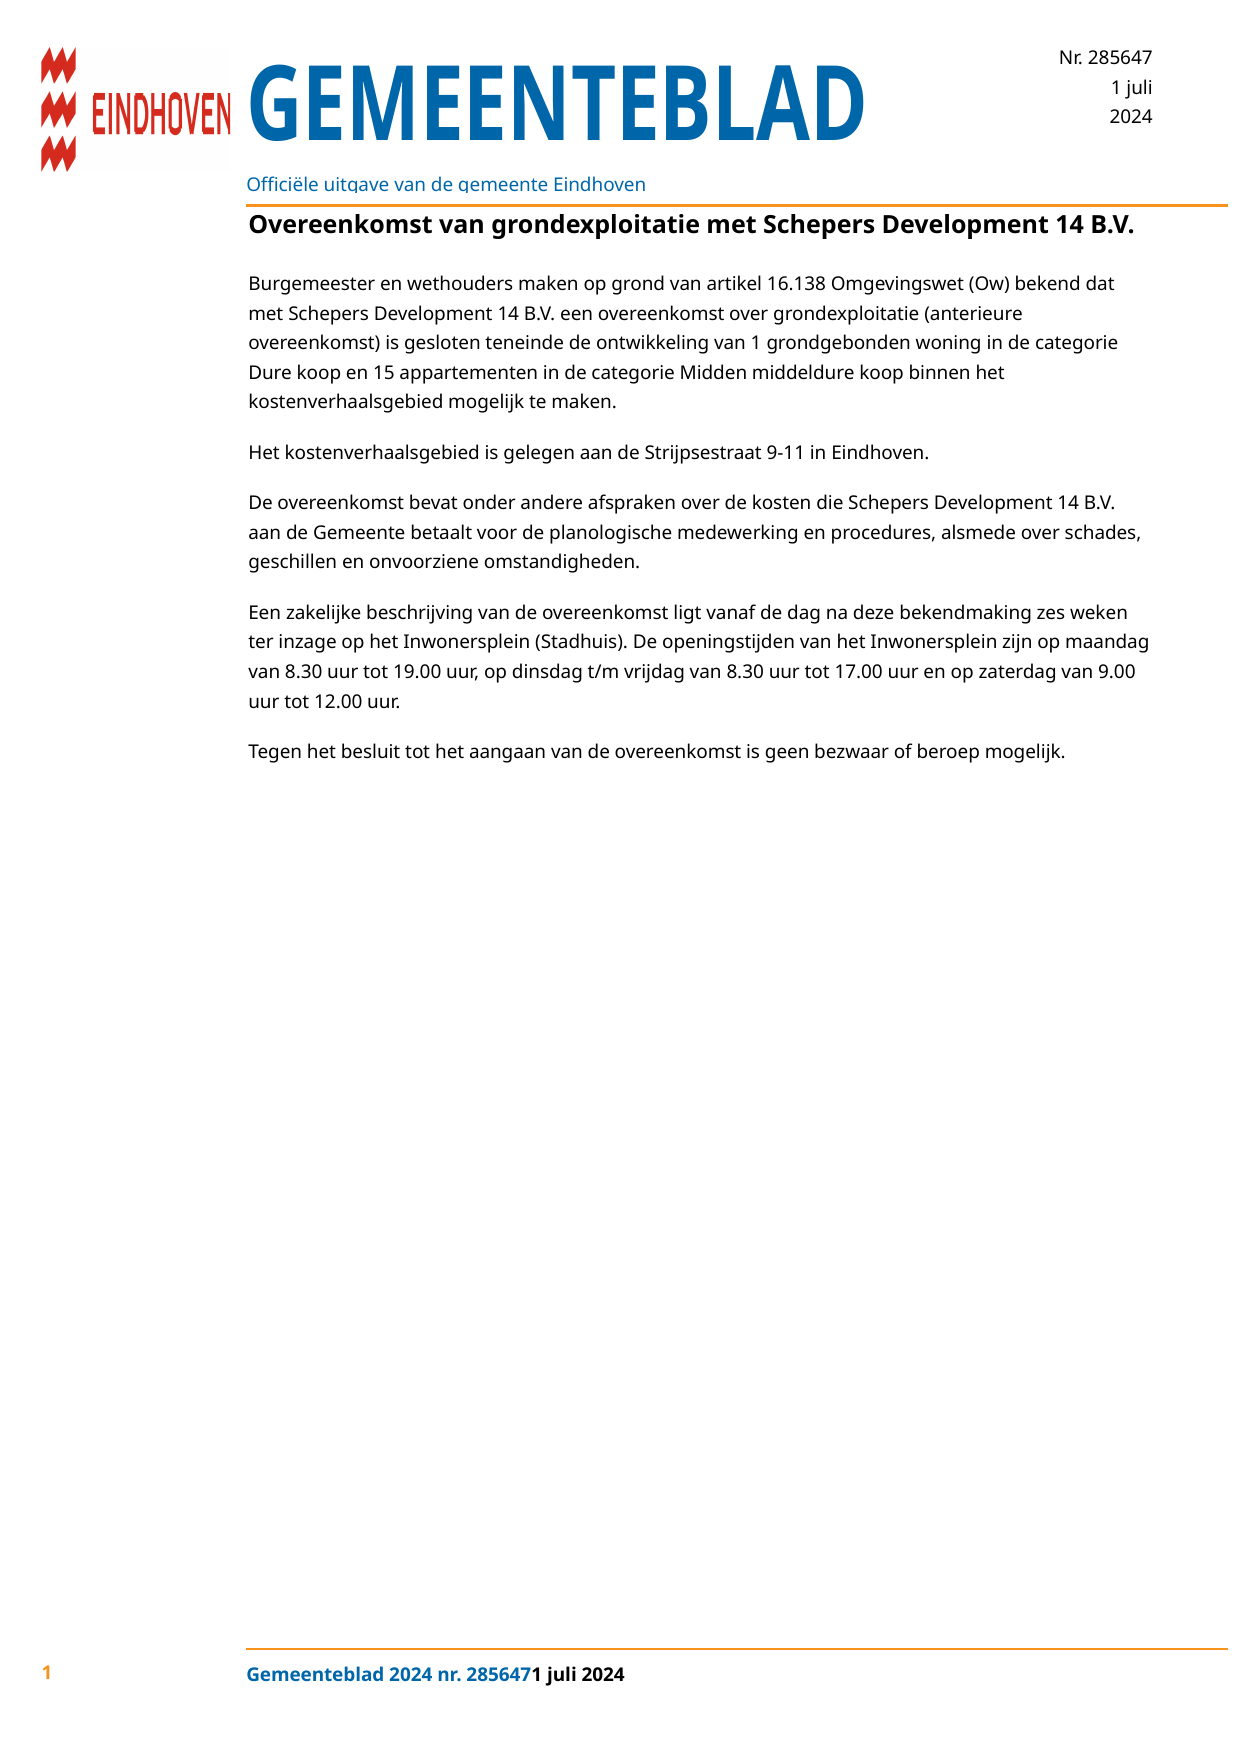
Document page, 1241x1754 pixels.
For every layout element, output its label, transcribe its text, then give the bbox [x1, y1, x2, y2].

picture [41, 47, 231, 172]
text Een zakelijke beschrijving van de overeenkomst ligt vanaf de dag na deze bekendmaking zes weken ter inzage op het Inwonersplein (Stadhuis). De openingstijden van het Inwonersplein zijn op maandag van 8.30 uur tot 19.00 uur, op dinsdag t/m vrijdag van 8.30 uur tot 17.00 uur en op zaterdag van 9.00 uur tot 12.00 uur. [248, 599, 1152, 713]
text De overeenkomst bevat onder andere afspraken over de kosten die Schepers Development 14 B.V. aan de Gemeente betaalt voor de planologische medewerking en procedures, alsmede over schades, geschillen en onvoorziene omstandigheden. [248, 489, 1152, 574]
text Het kostenverhaalsgebied is gelegen aan de Strijpsestraat 9-11 in Eindhoven. [248, 439, 1152, 465]
text Overeenkomst van grondexploitatie met Schepers Development 14 B.V. [248, 207, 1152, 241]
text Burgemeester en wethouders maken op grond van artikel 16.138 Omgevingswet (Ow) bekend dat met Schepers Development 14 B.V. een overeenkomst over grondexploitatie (anterieure overeenkomst) is gesloten teneinde de ontwikkeling van 1 grondgebonden woning in de categorie Dure koop en 15 appartementen in de categorie Midden middeldure koop binnen het kostenverhaalsgebied mogelijk te maken. [248, 270, 1152, 414]
text Tegen het besluit tot het aangaan van de overeenkomst is geen bezwaar of beroep mogelijk. [248, 738, 1152, 764]
